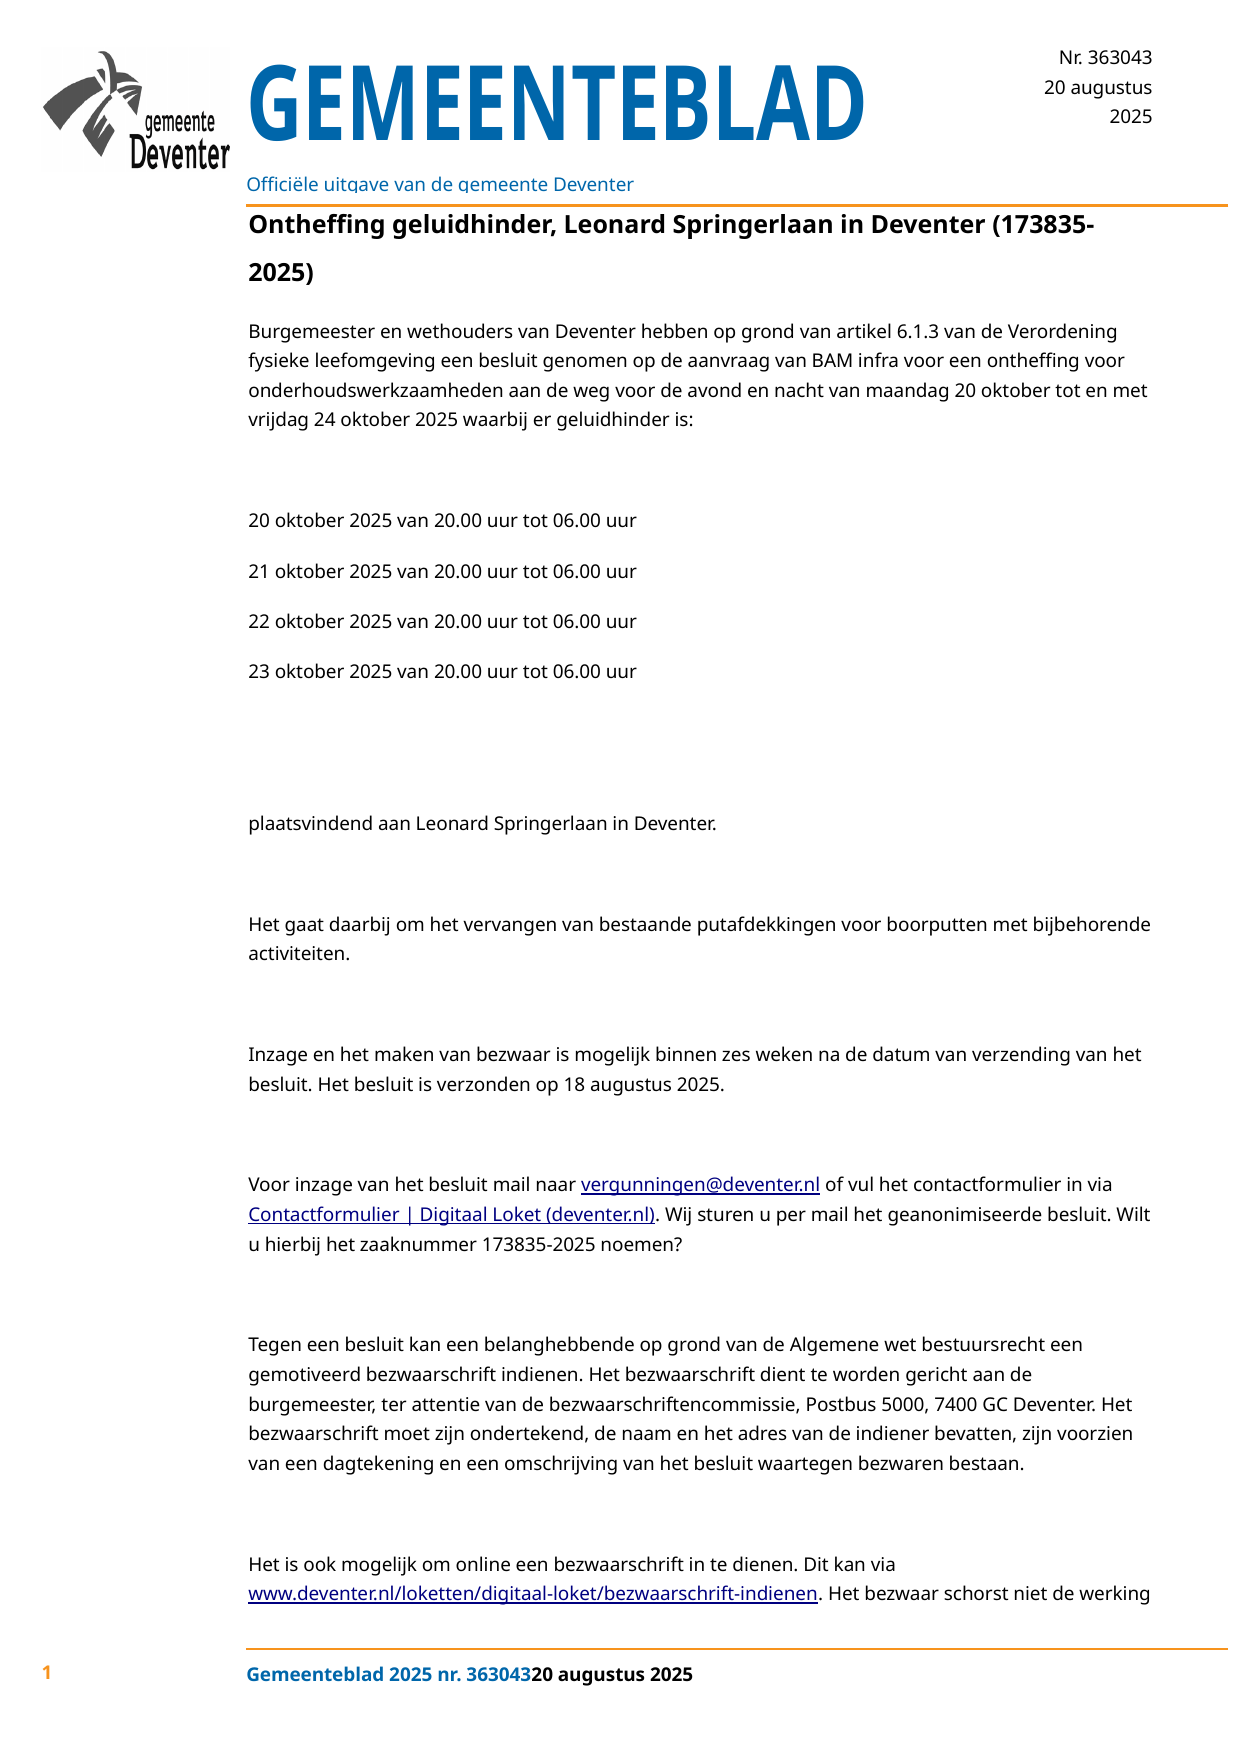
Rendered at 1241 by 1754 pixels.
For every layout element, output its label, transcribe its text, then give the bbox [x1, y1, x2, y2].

text Voor inzage van het besluit mail naar vergunningen@deventer.nl of vul het contactformulier in via Contactformulier | Digitaal Loket (deventer.nl). Wij sturen u per mail het geanonimiseerde besluit. Wilt u hierbij het zaaknummer 173835-2025 noemen? [248, 1172, 1152, 1257]
text Inzage en het maken van bezwaar is mogelijk binnen zes weken na de datum van verzending van het besluit. Het besluit is verzonden op 18 augustus 2025. [248, 1041, 1152, 1097]
text Ontheffing geluidhinder, Leonard Springerlaan in Deventer (173835-2025) [248, 207, 1152, 288]
text Het gaat daarbij om het vervangen van bestaande putafdekkingen voor boorputten met bijbehorende activiteiten. [248, 911, 1152, 966]
picture [41, 47, 231, 172]
text plaatsvindend aan Leonard Springerlaan in Deventer. [248, 810, 1152, 836]
text Burgemeester en wethouders van Deventer hebben op grond van artikel 6.1.3 van de Verordening fysieke leefomgeving een besluit genomen op de aanvraag van BAM infra voor een ontheffing voor onderhoudswerkzaamheden aan de weg voor de avond en nacht van maandag 20 oktober tot en met vrijdag 24 oktober 2025 waarbij er geluidhinder is: [248, 318, 1152, 432]
text 23 oktober 2025 van 20.00 uur tot 06.00 uur [248, 659, 1152, 684]
text 20 oktober 2025 van 20.00 uur tot 06.00 uur [248, 507, 1152, 533]
text Het is ook mogelijk om online een bezwaarschrift in te dienen. Dit kan via www.deventer.nl/loketten/digitaal-loket/bezwaarschrift-indienen. Het bezwaar schorst niet de werking [248, 1551, 1152, 1606]
text 21 oktober 2025 van 20.00 uur tot 06.00 uur [248, 558, 1152, 584]
text Tegen een besluit kan een belanghebbende op grond van de Algemene wet bestuursrecht een gemotiveerd bezwaarschrift indienen. Het bezwaarschrift dient te worden gericht aan de burgemeester, ter attentie van de bezwaarschriftencommissie, Postbus 5000, 7400 GC Deventer. Het bezwaarschrift moet zijn ondertekend, de naam en het adres van de indiener bevatten, zijn voorzien van een dagtekening en een omschrijving van het besluit waartegen bezwaren bestaan. [248, 1332, 1152, 1476]
text 22 oktober 2025 van 20.00 uur tot 06.00 uur [248, 608, 1152, 634]
